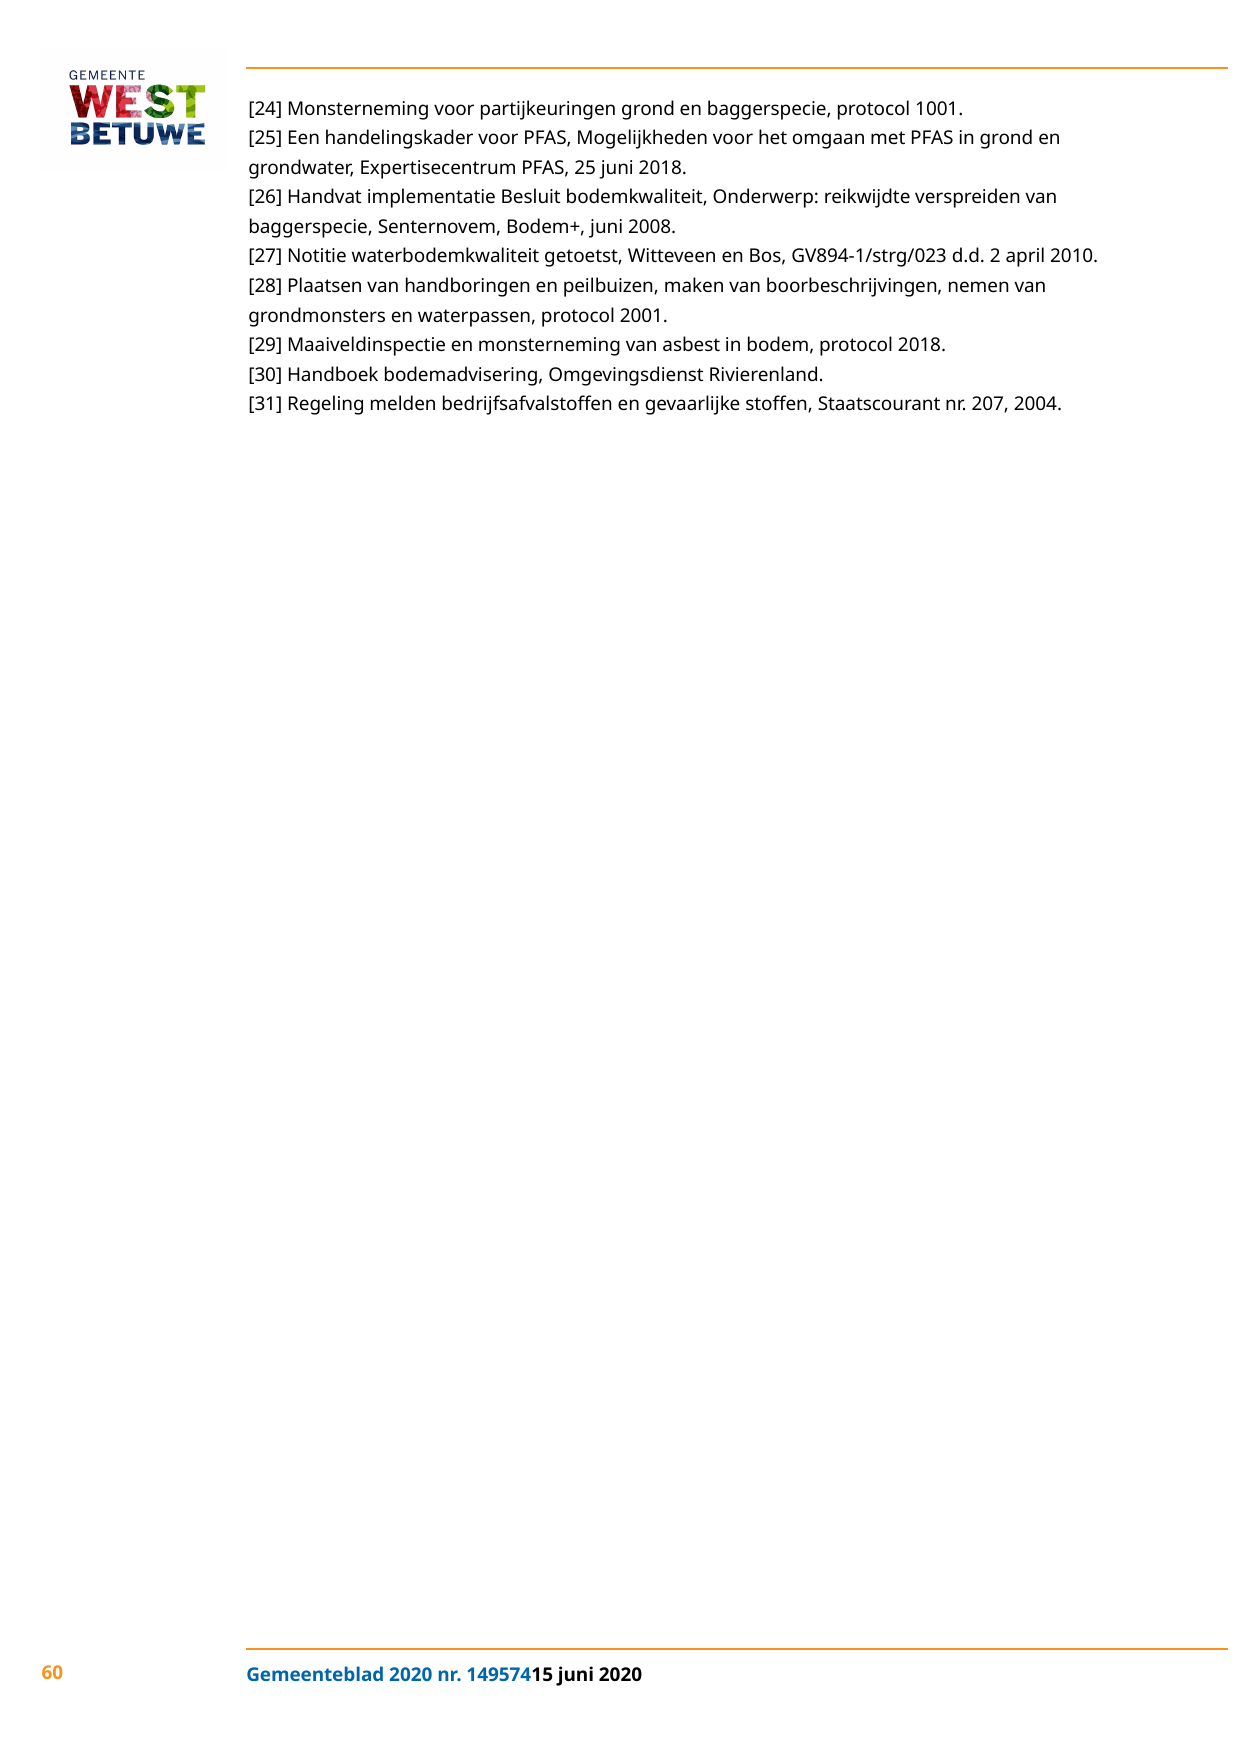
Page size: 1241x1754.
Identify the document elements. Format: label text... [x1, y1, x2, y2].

picture [41, 47, 231, 172]
text [31] Regeling melden bedrijfsafvalstoffen en gevaarlijke stoffen, Staatscourant nr. 207, 2004. [248, 391, 1152, 416]
text [28] Plaatsen van handboringen en peilbuizen, maken van boorbeschrijvingen, nemen van grondmonsters en waterpassen, protocol 2001. [248, 272, 1152, 328]
text [26] Handvat implementatie Besluit bodemkwaliteit, Onderwerp: reikwijdte verspreiden van baggerspecie, Senternovem, Bodem+, juni 2008. [248, 183, 1152, 239]
text [25] Een handelingskader voor PFAS, Mogelijkheden voor het omgaan met PFAS in grond en grondwater, Expertisecentrum PFAS, 25 juni 2018. [248, 124, 1152, 180]
text [24] Monsterneming voor partijkeuringen grond en baggerspecie, protocol 1001. [248, 95, 1152, 121]
text [29] Maaiveldinspectie en monsterneming van asbest in bodem, protocol 2018. [248, 331, 1152, 357]
text [30] Handboek bodemadvisering, Omgevingsdienst Rivierenland. [248, 361, 1152, 387]
text [27] Notitie waterbodemkwaliteit getoetst, Witteveen en Bos, GV894-1/strg/023 d.d. 2 april 2010. [248, 243, 1152, 268]
